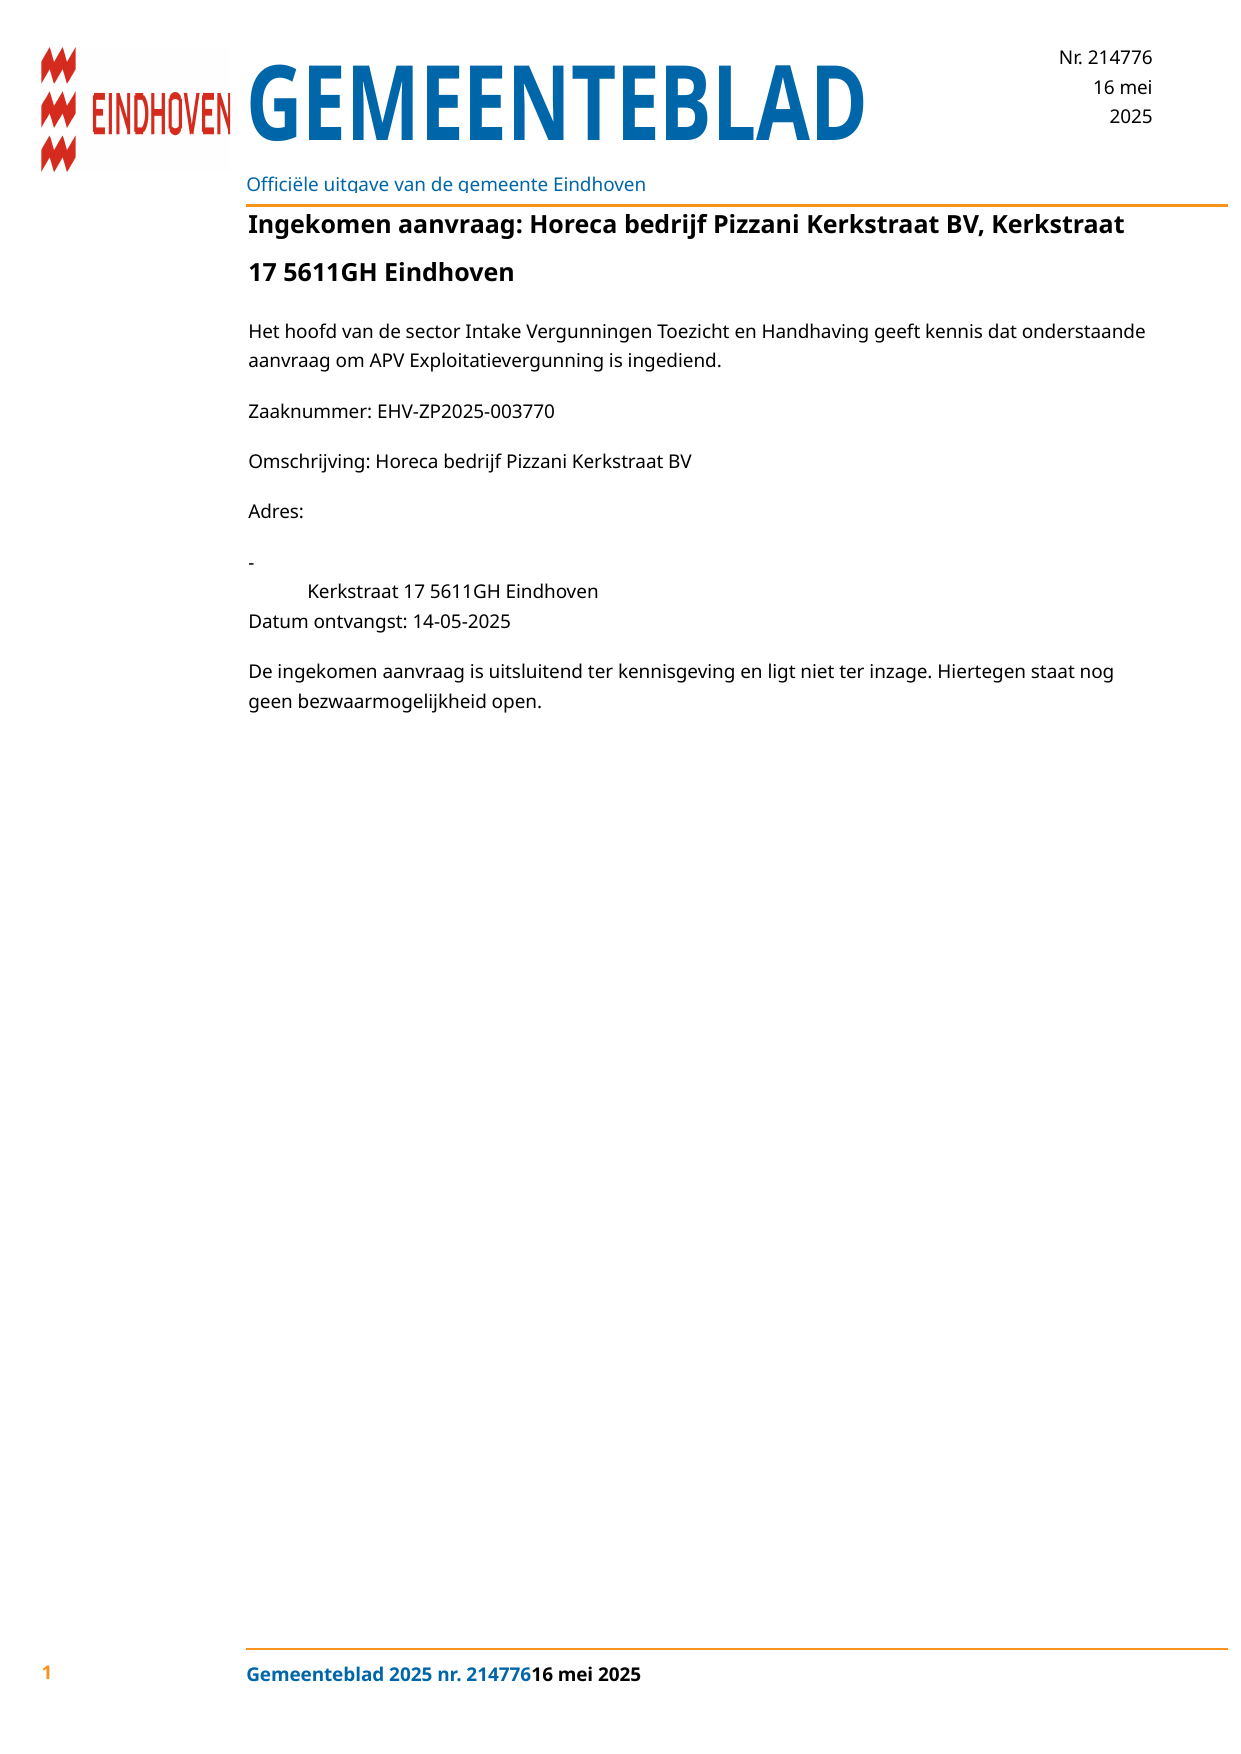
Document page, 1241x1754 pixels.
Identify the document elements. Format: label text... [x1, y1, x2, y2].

text Datum ontvangst: 14-05-2025 [248, 608, 1152, 634]
text De ingekomen aanvraag is uitsluitend ter kennisgeving en ligt niet ter inzage. Hiertegen staat nog geen bezwaarmogelijkheid open. [248, 659, 1152, 714]
text Het hoofd van de sector Intake Vergunningen Toezicht en Handhaving geeft kennis dat onderstaande aanvraag om APV Exploitatievergunning is ingediend. [248, 318, 1152, 373]
text Zaaknummer: EHV-ZP2025-003770 [248, 398, 1152, 424]
picture [41, 47, 231, 172]
text Omschrijving: Horeca bedrijf Pizzani Kerkstraat BV [248, 448, 1152, 474]
text Adres: [248, 499, 1152, 524]
text Ingekomen aanvraag: Horeca bedrijf Pizzani Kerkstraat BV, Kerkstraat 17 5611GH Eindhoven [248, 207, 1152, 288]
list Kerkstraat 17 5611GH Eindhoven [248, 579, 1152, 604]
